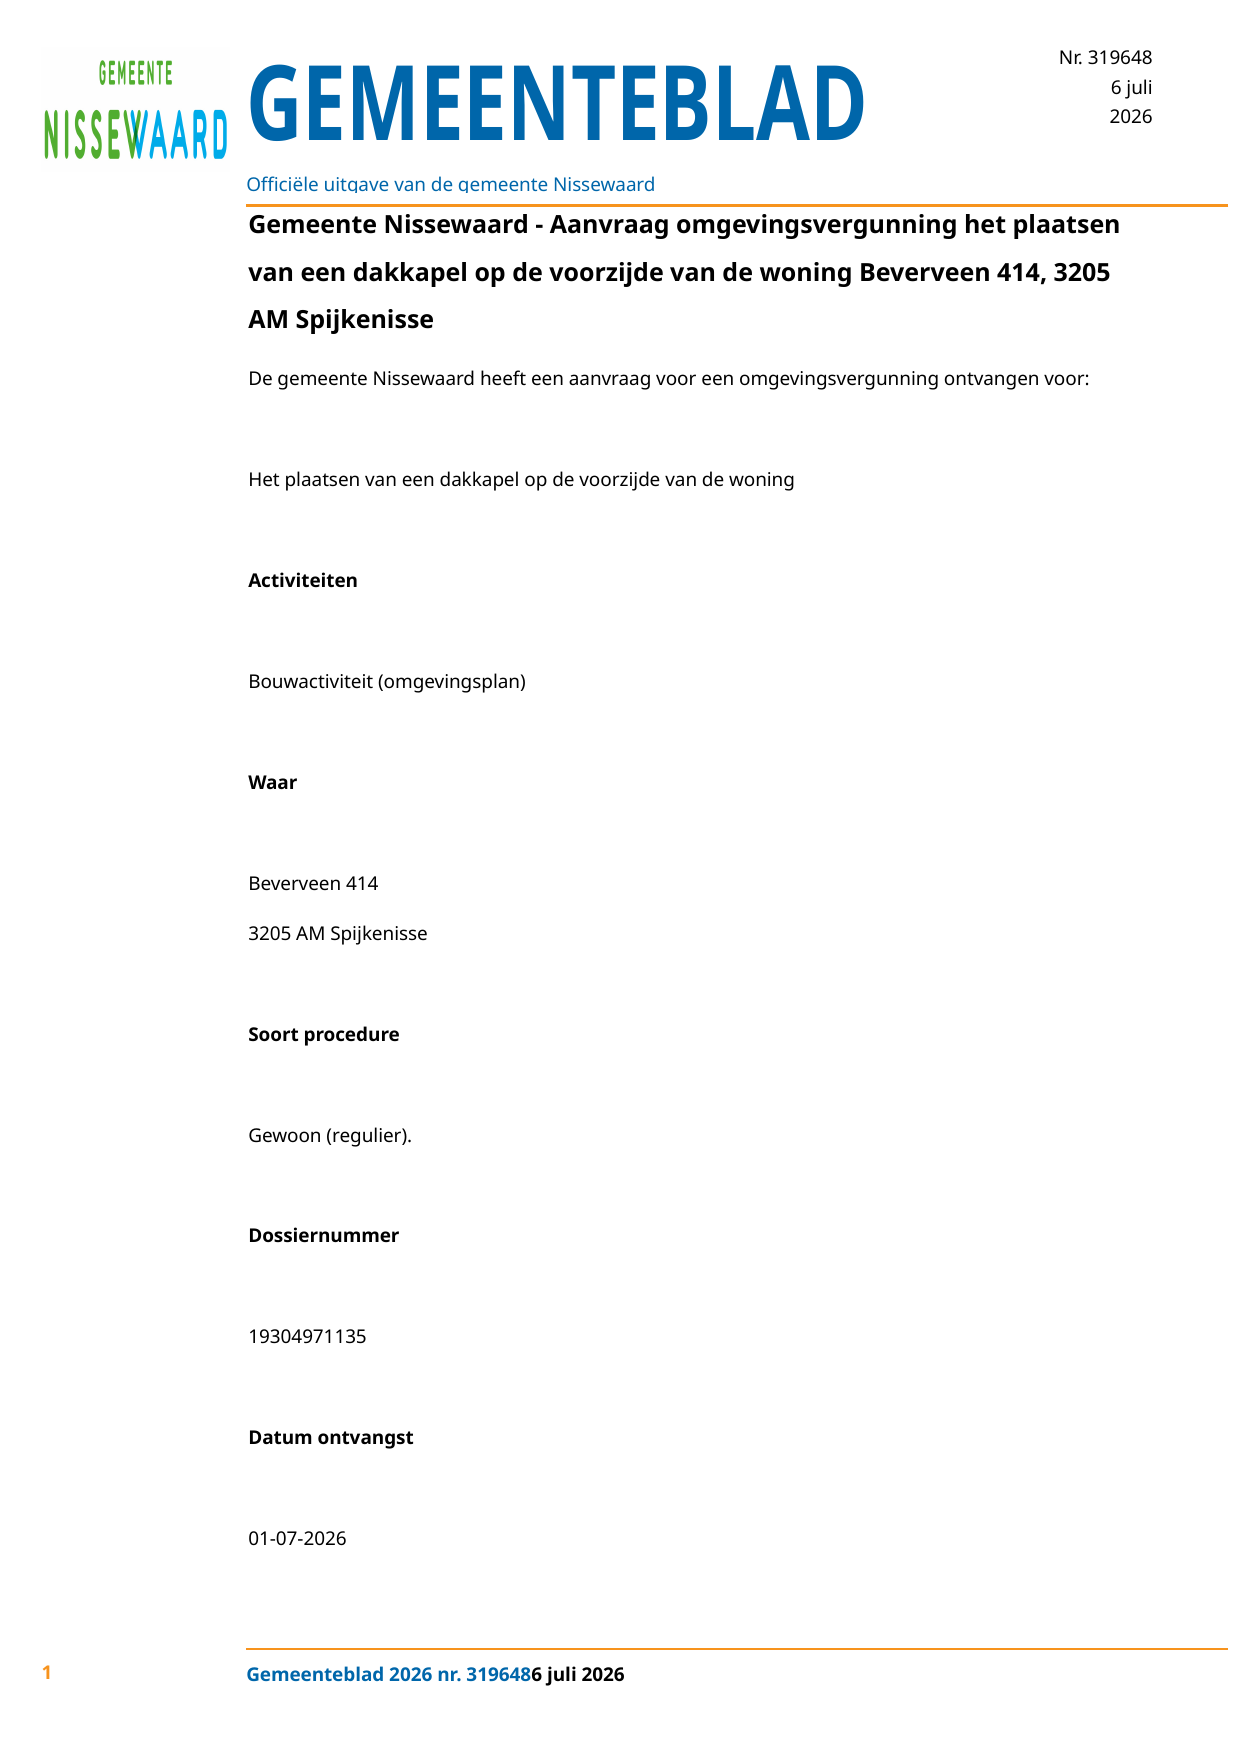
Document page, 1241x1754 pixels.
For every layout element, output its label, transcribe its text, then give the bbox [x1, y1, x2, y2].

text Gemeente Nissewaard - Aanvraag omgevingsvergunning het plaatsen van een dakkapel op de voorzijde van de woning Beverveen 414, 3205 AM Spijkenisse [248, 207, 1152, 336]
text 01-07-2026 [248, 1525, 1152, 1551]
text Activiteiten [248, 567, 1152, 593]
text Dossiernummer [248, 1223, 1152, 1248]
text Waar [248, 769, 1152, 794]
text De gemeente Nissewaard heeft een aanvraag voor een omgevingsvergunning ontvangen voor: [248, 366, 1152, 391]
text Beverveen 414 [248, 870, 1152, 895]
text Bouwactiviteit (omgevingsplan) [248, 668, 1152, 694]
text Gewoon (regulier). [248, 1122, 1152, 1147]
text Soort procedure [248, 1021, 1152, 1047]
text Het plaatsen van een dakkapel op de voorzijde van de woning [248, 466, 1152, 492]
picture [41, 47, 231, 172]
text 19304971135 [248, 1323, 1152, 1349]
text 3205 AM Spijkenisse [248, 920, 1152, 946]
text Datum ontvangst [248, 1424, 1152, 1450]
